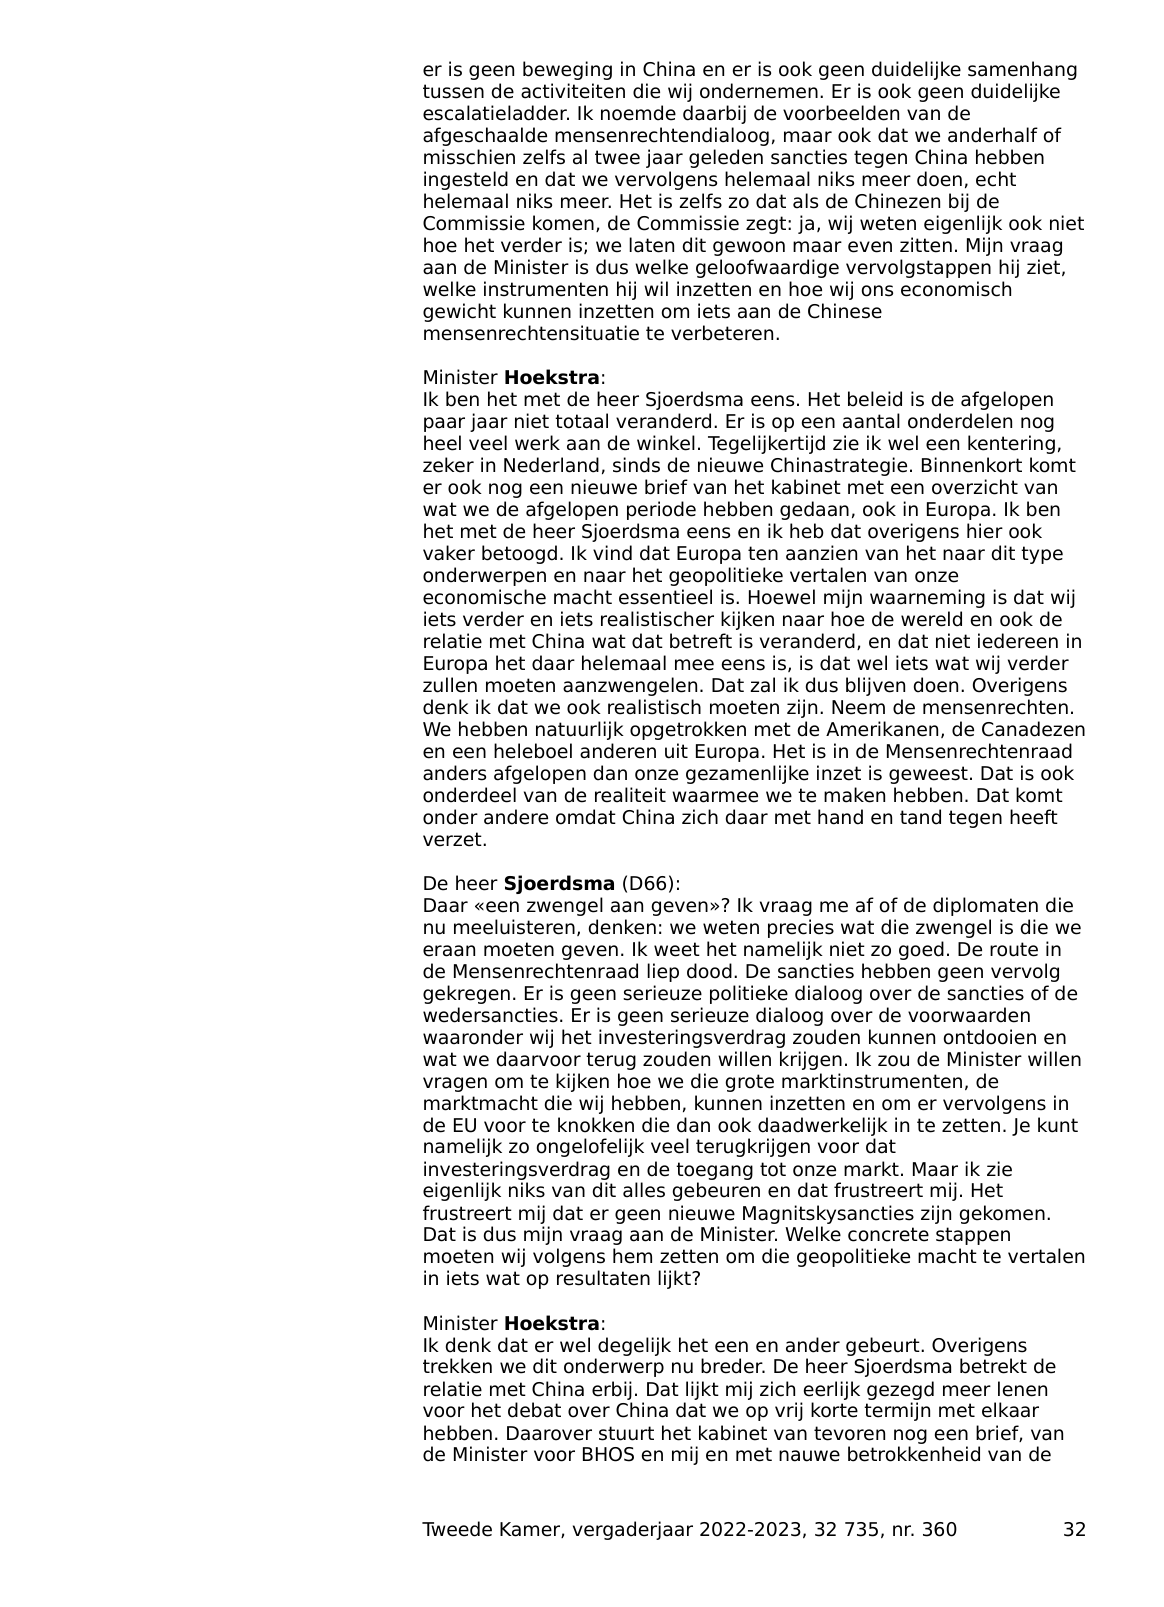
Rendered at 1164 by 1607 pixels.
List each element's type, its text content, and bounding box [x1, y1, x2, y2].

text er is geen beweging in China en er is ook geen duidelijke samenhang tussen de activiteiten die wij ondernemen. Er is ook geen duidelijke escalatieladder. Ik noemde daarbij de voorbeelden van de afgeschaalde mensenrechtendialoog, maar ook dat we anderhalf of misschien zelfs al twee jaar geleden sancties tegen China hebben ingesteld en dat we vervolgens helemaal niks meer doen, echt helemaal niks meer. Het is zelfs zo dat als de Chinezen bij de Commissie komen, de Commissie zegt: ja, wij weten eigenlijk ook niet hoe het verder is; we laten dit gewoon maar even zitten. Mijn vraag aan de Minister is dus welke geloofwaardige vervolgstappen hij ziet, welke instrumenten hij wil inzetten en hoe wij ons economisch gewicht kunnen inzetten om iets aan de Chinese mensenrechtensituatie te verbeteren. [422, 59, 1087, 345]
text Minister Hoekstra: [422, 367, 1087, 389]
text De heer Sjoerdsma (D66): [422, 873, 1087, 895]
text Daar «een zwengel aan geven»? Ik vraag me af of de diplomaten die nu meeluisteren, denken: we weten precies wat die zwengel is die we eraan moeten geven. Ik weet het namelijk niet zo goed. De route in de Mensenrechtenraad liep dood. De sancties hebben geen vervolg gekregen. Er is geen serieuze politieke dialoog over de sancties of de wedersancties. Er is geen serieuze dialoog over de voorwaarden waaronder wij het investeringsverdrag zouden kunnen ontdooien en wat we daarvoor terug zouden willen krijgen. Ik zou de Minister willen vragen om te kijken hoe we die grote marktinstrumenten, de marktmacht die wij hebben, kunnen inzetten en om er vervolgens in de EU voor te knokken die dan ook daadwerkelijk in te zetten. Je kunt namelijk zo ongelofelijk veel terugkrijgen voor dat investeringsverdrag en de toegang tot onze markt. Maar ik zie eigenlijk niks van dit alles gebeuren en dat frustreert mij. Het frustreert mij dat er geen nieuwe Magnitskysancties zijn gekomen. Dat is dus mijn vraag aan de Minister. Welke concrete stappen moeten wij volgens hem zetten om die geopolitieke macht te vertalen in iets wat op resultaten lijkt? [422, 895, 1087, 1290]
text Ik ben het met de heer Sjoerdsma eens. Het beleid is de afgelopen paar jaar niet totaal veranderd. Er is op een aantal onderdelen nog heel veel werk aan de winkel. Tegelijkertijd zie ik wel een kentering, zeker in Nederland, sinds de nieuwe Chinastrategie. Binnenkort komt er ook nog een nieuwe brief van het kabinet met een overzicht van wat we de afgelopen periode hebben gedaan, ook in Europa. Ik ben het met de heer Sjoerdsma eens en ik heb dat overigens hier ook vaker betoogd. Ik vind dat Europa ten aanzien van het naar dit type onderwerpen en naar het geopolitieke vertalen van onze economische macht essentieel is. Hoewel mijn waarneming is dat wij iets verder en iets realistischer kijken naar hoe de wereld en ook de relatie met China wat dat betreft is veranderd, en dat niet iedereen in Europa het daar helemaal mee eens is, is dat wel iets wat wij verder zullen moeten aanzwengelen. Dat zal ik dus blijven doen. Overigens denk ik dat we ook realistisch moeten zijn. Neem de mensenrechten. We hebben natuurlijk opgetrokken met de Amerikanen, de Canadezen en een heleboel anderen uit Europa. Het is in de Mensenrechtenraad anders afgelopen dan onze gezamenlijke inzet is geweest. Dat is ook onderdeel van de realiteit waarmee we te maken hebben. Dat komt onder andere omdat China zich daar met hand en tand tegen heeft verzet. [422, 389, 1087, 851]
text Minister Hoekstra: [422, 1312, 1087, 1334]
text Ik denk dat er wel degelijk het een en ander gebeurt. Overigens trekken we dit onderwerp nu breder. De heer Sjoerdsma betrekt de relatie met China erbij. Dat lijkt mij zich eerlijk gezegd meer lenen voor het debat over China dat we op vrij korte termijn met elkaar hebben. Daarover stuurt het kabinet van tevoren nog een brief, van de Minister voor BHOS en mij en met nauwe betrokkenheid van de [422, 1334, 1087, 1466]
